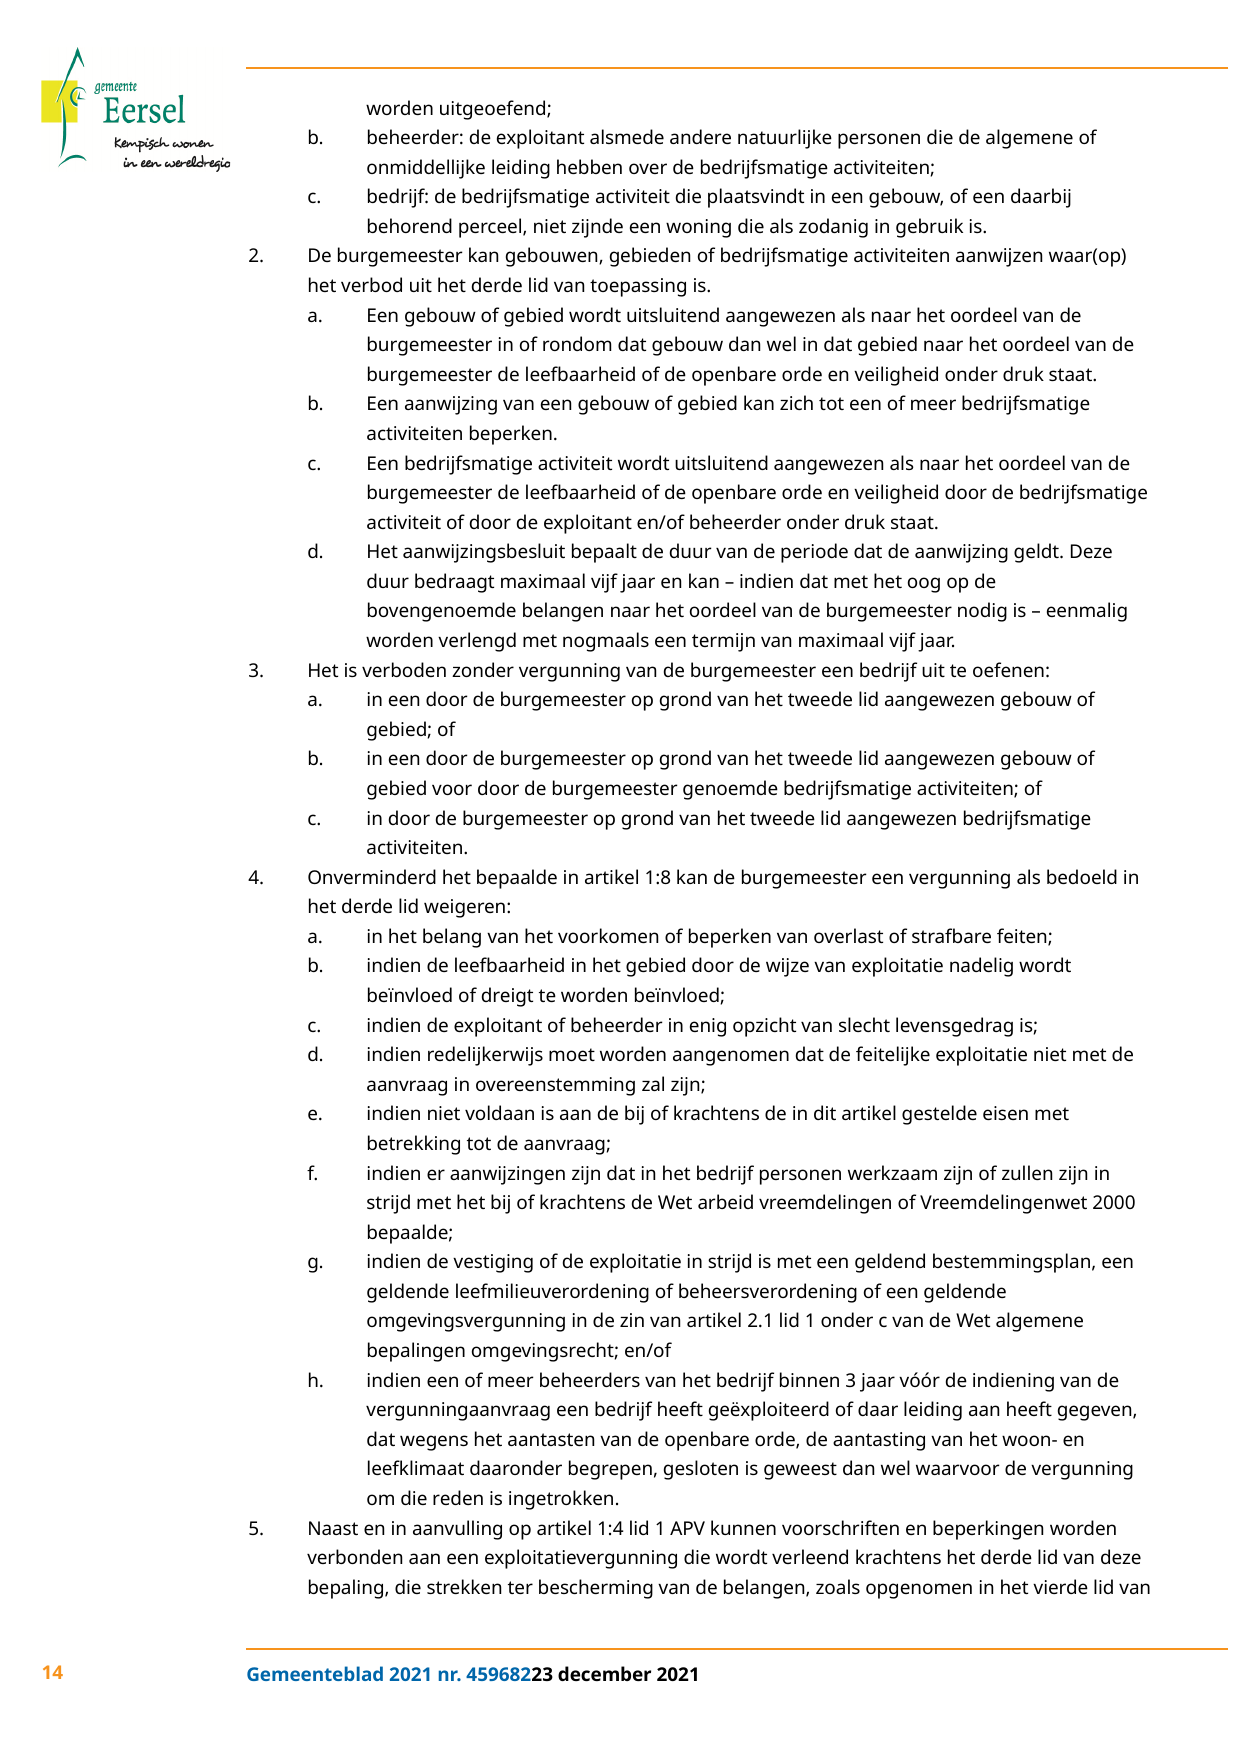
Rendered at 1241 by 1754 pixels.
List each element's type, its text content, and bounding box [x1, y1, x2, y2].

list Een aanwijzing van een gebouw of gebied kan zich tot een of meer bedrijfsmatige activiteiten beperken. [307, 391, 1152, 446]
list Het is verboden zonder vergunning van de burgemeester een bedrijf uit te oefenen: [248, 657, 1152, 683]
list indien redelijkerwijs moet worden aangenomen dat de feitelijke exploitatie niet met de aanvraag in overeenstemming zal zijn; [307, 1041, 1152, 1097]
list indien niet voldaan is aan de bij of krachtens de in dit artikel gestelde eisen met betrekking tot de aanvraag; [307, 1101, 1152, 1156]
list indien er aanwijzingen zijn dat in het bedrijf personen werkzaam zijn of zullen zijn in strijd met het bij of krachtens de Wet arbeid vreemdelingen of Vreemdelingenwet 2000 bepaalde; [307, 1160, 1152, 1245]
list in een door de burgemeester op grond van het tweede lid aangewezen gebouw of gebied; of [307, 686, 1152, 742]
list Een gebouw of gebied wordt uitsluitend aangewezen als naar het oordeel van de burgemeester in of rondom dat gebouw dan wel in dat gebied naar het oordeel van de burgemeester de leefbaarheid of de openbare orde en veiligheid onder druk staat. [307, 302, 1152, 387]
list indien de exploitant of beheerder in enig opzicht van slecht levensgedrag is; [307, 1012, 1152, 1038]
list in het belang van het voorkomen of beperken van overlast of strafbare feiten; [307, 923, 1152, 949]
list Onverminderd het bepaalde in artikel 1:8 kan de burgemeester een vergunning als bedoeld in het derde lid weigeren: [248, 864, 1152, 919]
list bedrijf: de bedrijfsmatige activiteit die plaatsvindt in een gebouw, of een daarbij behorend perceel, niet zijnde een woning die als zodanig in gebruik is. [307, 183, 1152, 239]
list beheerder: de exploitant alsmede andere natuurlijke personen die de algemene of onmiddellijke leiding hebben over de bedrijfsmatige activiteiten; [307, 124, 1152, 180]
picture [41, 47, 231, 172]
list in een door de burgemeester op grond van het tweede lid aangewezen gebouw of gebied voor door de burgemeester genoemde bedrijfsmatige activiteiten; of [307, 746, 1152, 801]
list worden uitgeoefend; [307, 95, 1152, 121]
list in door de burgemeester op grond van het tweede lid aangewezen bedrijfsmatige activiteiten. [307, 805, 1152, 860]
list De burgemeester kan gebouwen, gebieden of bedrijfsmatige activiteiten aanwijzen waar(op) het verbod uit het derde lid van toepassing is. [248, 243, 1152, 298]
list indien de vestiging of de exploitatie in strijd is met een geldend bestemmingsplan, een geldende leefmilieuverordening of beheersverordening of een geldende omgevingsvergunning in de zin van artikel 2.1 lid 1 onder c van de Wet algemene bepalingen omgevingsrecht; en/of [307, 1248, 1152, 1363]
list Een bedrijfsmatige activiteit wordt uitsluitend aangewezen als naar het oordeel van de burgemeester de leefbaarheid of de openbare orde en veiligheid door de bedrijfsmatige activiteit of door de exploitant en/of beheerder onder druk staat. [307, 450, 1152, 535]
list indien een of meer beheerders van het bedrijf binnen 3 jaar vóór de indiening van de vergunningaanvraag een bedrijf heeft geëxploiteerd of daar leiding aan heeft gegeven, dat wegens het aantasten van de openbare orde, de aantasting van het woon- en leefklimaat daaronder begrepen, gesloten is geweest dan wel waarvoor de vergunning om die reden is ingetrokken. [307, 1367, 1152, 1511]
list Het aanwijzingsbesluit bepaalt de duur van de periode dat de aanwijzing geldt. Deze duur bedraagt maximaal vijf jaar en kan – indien dat met het oog op de bovengenoemde belangen naar het oordeel van de burgemeester nodig is – eenmalig worden verlengd met nogmaals een termijn van maximaal vijf jaar. [307, 538, 1152, 653]
list Naast en in aanvulling op artikel 1:4 lid 1 APV kunnen voorschriften en beperkingen worden verbonden aan een exploitatievergunning die wordt verleend krachtens het derde lid van deze bepaling, die strekken ter bescherming van de belangen, zoals opgenomen in het vierde lid van [248, 1515, 1152, 1600]
list indien de leefbaarheid in het gebied door de wijze van exploitatie nadelig wordt beïnvloed of dreigt te worden beïnvloed; [307, 953, 1152, 1008]
